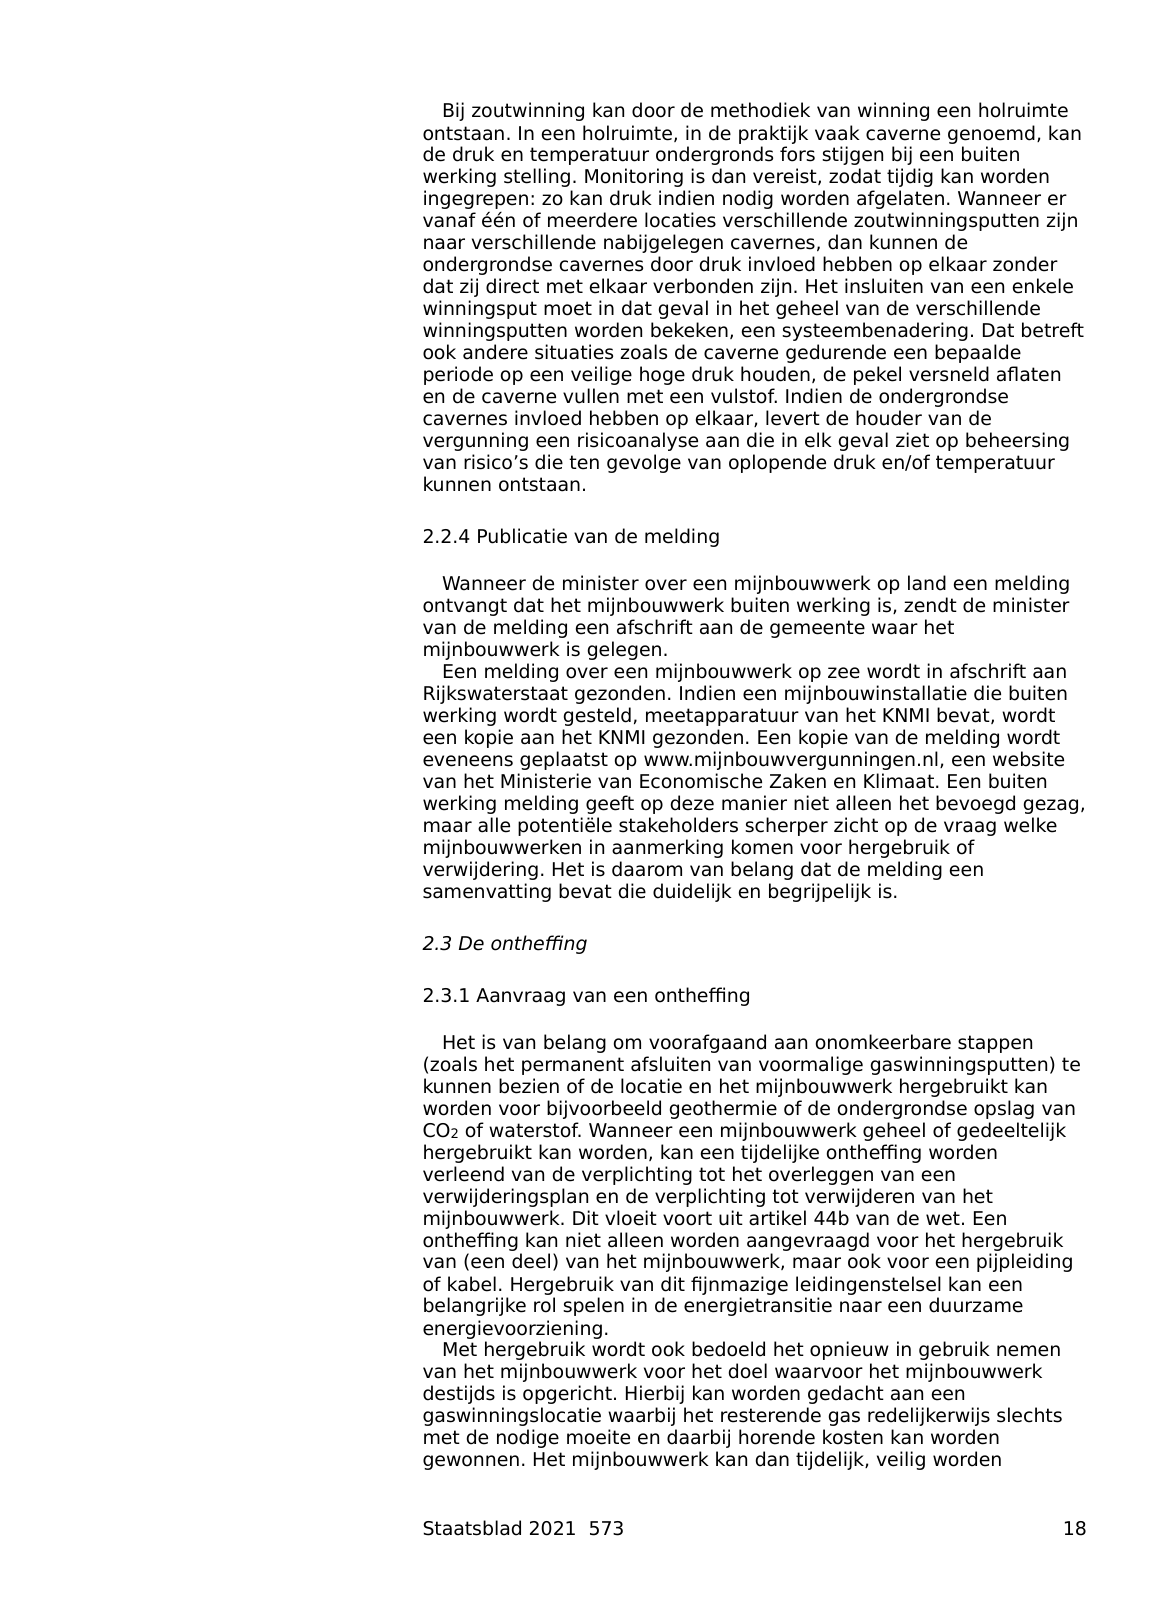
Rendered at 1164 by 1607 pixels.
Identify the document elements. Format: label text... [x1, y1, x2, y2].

subtitle 2.2.4 Publicatie van de melding [422, 526, 1087, 548]
subtitle 2.3.1 Aanvraag van een ontheffing [422, 985, 1087, 1007]
text Bij zoutwinning kan door de methodiek van winning een holruimte ontstaan. In een holruimte, in de praktijk vaak caverne genoemd, kan de druk en temperatuur ondergronds fors stijgen bij een buiten werking stelling. Monitoring is dan vereist, zodat tijdig kan worden ingegrepen: zo kan druk indien nodig worden afgelaten. Wanneer er vanaf één of meerdere locaties verschillende zoutwinningsputten zijn naar verschillende nabijgelegen cavernes, dan kunnen de ondergrondse cavernes door druk invloed hebben op elkaar zonder dat zij direct met elkaar verbonden zijn. Het insluiten van een enkele winningsput moet in dat geval in het geheel van de verschillende winningsputten worden bekeken, een systeembenadering. Dat betreft ook andere situaties zoals de caverne gedurende een bepaalde periode op een veilige hoge druk houden, de pekel versneld aflaten en de caverne vullen met een vulstof. Indien de ondergrondse cavernes invloed hebben op elkaar, levert de houder van de vergunning een risicoanalyse aan die in elk geval ziet op beheersing van risico’s die ten gevolge van oplopende druk en/of temperatuur kunnen ontstaan. [422, 100, 1087, 496]
text Wanneer de minister over een mijnbouwwerk op land een melding ontvangt dat het mijnbouwwerk buiten werking is, zendt de minister van de melding een afschrift aan de gemeente waar het mijnbouwwerk is gelegen. [422, 573, 1087, 661]
subtitle 2.3 De ontheffing [422, 933, 1087, 955]
text Het is van belang om voorafgaand aan onomkeerbare stappen (zoals het permanent afsluiten van voormalige gaswinningsputten) te kunnen bezien of de locatie en het mijnbouwwerk hergebruikt kan worden voor bijvoorbeeld geothermie of de ondergrondse opslag van CO2 of waterstof. Wanneer een mijnbouwwerk geheel of gedeeltelijk hergebruikt kan worden, kan een tijdelijke ontheffing worden verleend van de verplichting tot het overleggen van een verwijderingsplan en de verplichting tot verwijderen van het mijnbouwwerk. Dit vloeit voort uit artikel 44b van de wet. Een ontheffing kan niet alleen worden aangevraagd voor het hergebruik van (een deel) van het mijnbouwwerk, maar ook voor een pijpleiding of kabel. Hergebruik van dit fijnmazige leidingenstelsel kan een belangrijke rol spelen in de energietransitie naar een duurzame energievoorziening. [422, 1032, 1087, 1339]
text Een melding over een mijnbouwwerk op zee wordt in afschrift aan Rijkswaterstaat gezonden. Indien een mijnbouwinstallatie die buiten werking wordt gesteld, meetapparatuur van het KNMI bevat, wordt een kopie aan het KNMI gezonden. Een kopie van de melding wordt eveneens geplaatst op www.mijnbouwvergunningen.nl, een website van het Ministerie van Economische Zaken en Klimaat. Een buiten werking melding geeft op deze manier niet alleen het bevoegd gezag, maar alle potentiële stakeholders scherper zicht op de vraag welke mijnbouwwerken in aanmerking komen voor hergebruik of verwijdering. Het is daarom van belang dat de melding een samenvatting bevat die duidelijk en begrijpelijk is. [422, 661, 1087, 903]
text Met hergebruik wordt ook bedoeld het opnieuw in gebruik nemen van het mijnbouwwerk voor het doel waarvoor het mijnbouwwerk destijds is opgericht. Hierbij kan worden gedacht aan een gaswinningslocatie waarbij het resterende gas redelijkerwijs slechts met de nodige moeite en daarbij horende kosten kan worden gewonnen. Het mijnbouwwerk kan dan tijdelijk, veilig worden [422, 1339, 1087, 1471]
